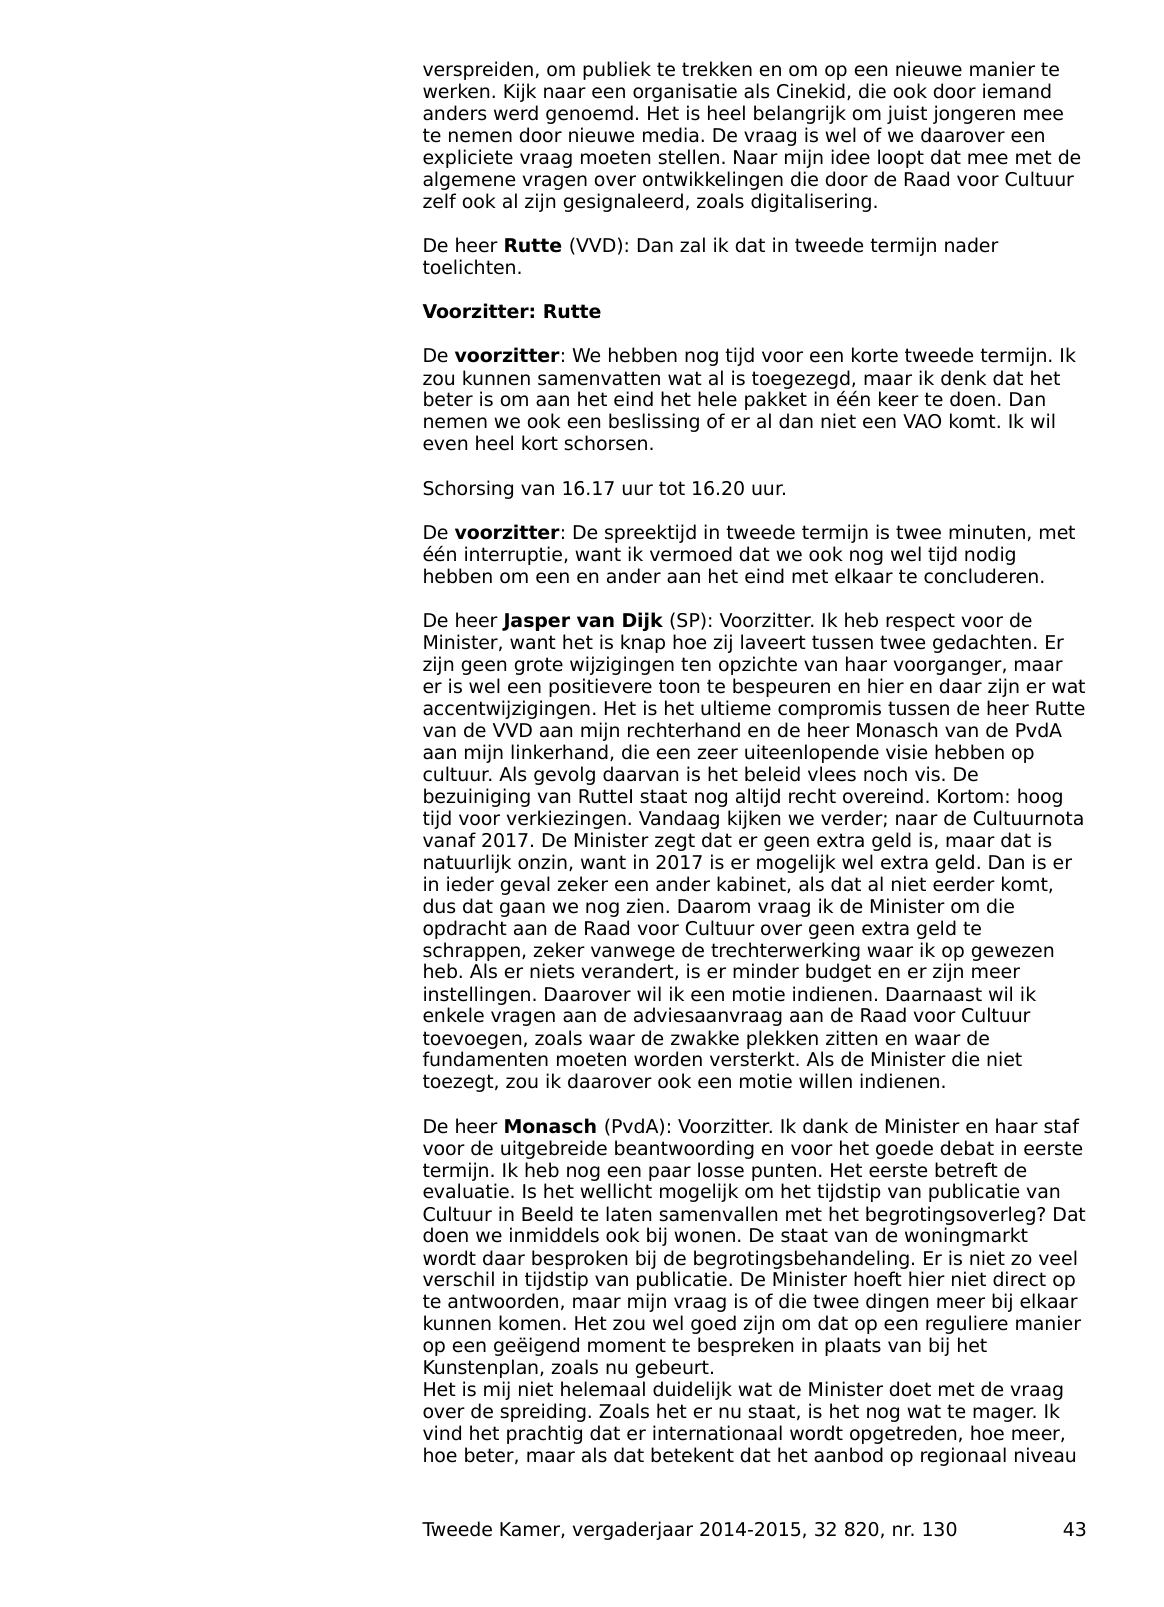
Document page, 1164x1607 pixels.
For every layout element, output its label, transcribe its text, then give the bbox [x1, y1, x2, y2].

text verspreiden, om publiek te trekken en om op een nieuwe manier te werken. Kijk naar een organisatie als Cinekid, die ook door iemand anders werd genoemd. Het is heel belangrijk om juist jongeren mee te nemen door nieuwe media. De vraag is wel of we daarover een expliciete vraag moeten stellen. Naar mijn idee loopt dat mee met de algemene vragen over ontwikkelingen die door de Raad voor Cultuur zelf ook al zijn gesignaleerd, zoals digitalisering. [422, 59, 1087, 213]
text De voorzitter: De spreektijd in tweede termijn is twee minuten, met één interruptie, want ik vermoed dat we ook nog wel tijd nodig hebben om een en ander aan het eind met elkaar te concluderen. [422, 522, 1087, 588]
text De voorzitter: We hebben nog tijd voor een korte tweede termijn. Ik zou kunnen samenvatten wat al is toegezegd, maar ik denk dat het beter is om aan het eind het hele pakket in één keer te doen. Dan nemen we ook een beslissing of er al dan niet een VAO komt. Ik wil even heel kort schorsen. [422, 345, 1087, 455]
text Het is mij niet helemaal duidelijk wat de Minister doet met de vraag over de spreiding. Zoals het er nu staat, is het nog wat te mager. Ik vind het prachtig dat er internationaal wordt opgetreden, hoe meer, hoe beter, maar als dat betekent dat het aanbod op regionaal niveau [422, 1379, 1087, 1467]
text Voorzitter: Rutte [422, 301, 1087, 323]
text De heer Rutte (VVD): Dan zal ik dat in tweede termijn nader toelichten. [422, 235, 1087, 279]
text De heer Jasper van Dijk (SP): Voorzitter. Ik heb respect voor de Minister, want het is knap hoe zij laveert tussen twee gedachten. Er zijn geen grote wijzigingen ten opzichte van haar voorganger, maar er is wel een positievere toon te bespeuren en hier en daar zijn er wat accentwijzigingen. Het is het ultieme compromis tussen de heer Rutte van de VVD aan mijn rechterhand en de heer Monasch van de PvdA aan mijn linkerhand, die een zeer uiteenlopende visie hebben op cultuur. Als gevolg daarvan is het beleid vlees noch vis. De bezuiniging van RutteI staat nog altijd recht overeind. Kortom: hoog tijd voor verkiezingen. Vandaag kijken we verder; naar de Cultuurnota vanaf 2017. De Minister zegt dat er geen extra geld is, maar dat is natuurlijk onzin, want in 2017 is er mogelijk wel extra geld. Dan is er in ieder geval zeker een ander kabinet, als dat al niet eerder komt, dus dat gaan we nog zien. Daarom vraag ik de Minister om die opdracht aan de Raad voor Cultuur over geen extra geld te schrappen, zeker vanwege de trechterwerking waar ik op gewezen heb. Als er niets verandert, is er minder budget en er zijn meer instellingen. Daarover wil ik een motie indienen. Daarnaast wil ik enkele vragen aan de adviesaanvraag aan de Raad voor Cultuur toevoegen, zoals waar de zwakke plekken zitten en waar de fundamenten moeten worden versterkt. Als de Minister die niet toezegt, zou ik daarover ook een motie willen indienen. [422, 610, 1087, 1093]
text Schorsing van 16.17 uur tot 16.20 uur. [422, 477, 1087, 499]
text De heer Monasch (PvdA): Voorzitter. Ik dank de Minister en haar staf voor de uitgebreide beantwoording en voor het goede debat in eerste termijn. Ik heb nog een paar losse punten. Het eerste betreft de evaluatie. Is het wellicht mogelijk om het tijdstip van publicatie van Cultuur in Beeld te laten samenvallen met het begrotingsoverleg? Dat doen we inmiddels ook bij wonen. De staat van de woningmarkt wordt daar besproken bij de begrotingsbehandeling. Er is niet zo veel verschil in tijdstip van publicatie. De Minister hoeft hier niet direct op te antwoorden, maar mijn vraag is of die twee dingen meer bij elkaar kunnen komen. Het zou wel goed zijn om dat op een reguliere manier op een geëigend moment te bespreken in plaats van bij het Kunstenplan, zoals nu gebeurt. [422, 1116, 1087, 1379]
